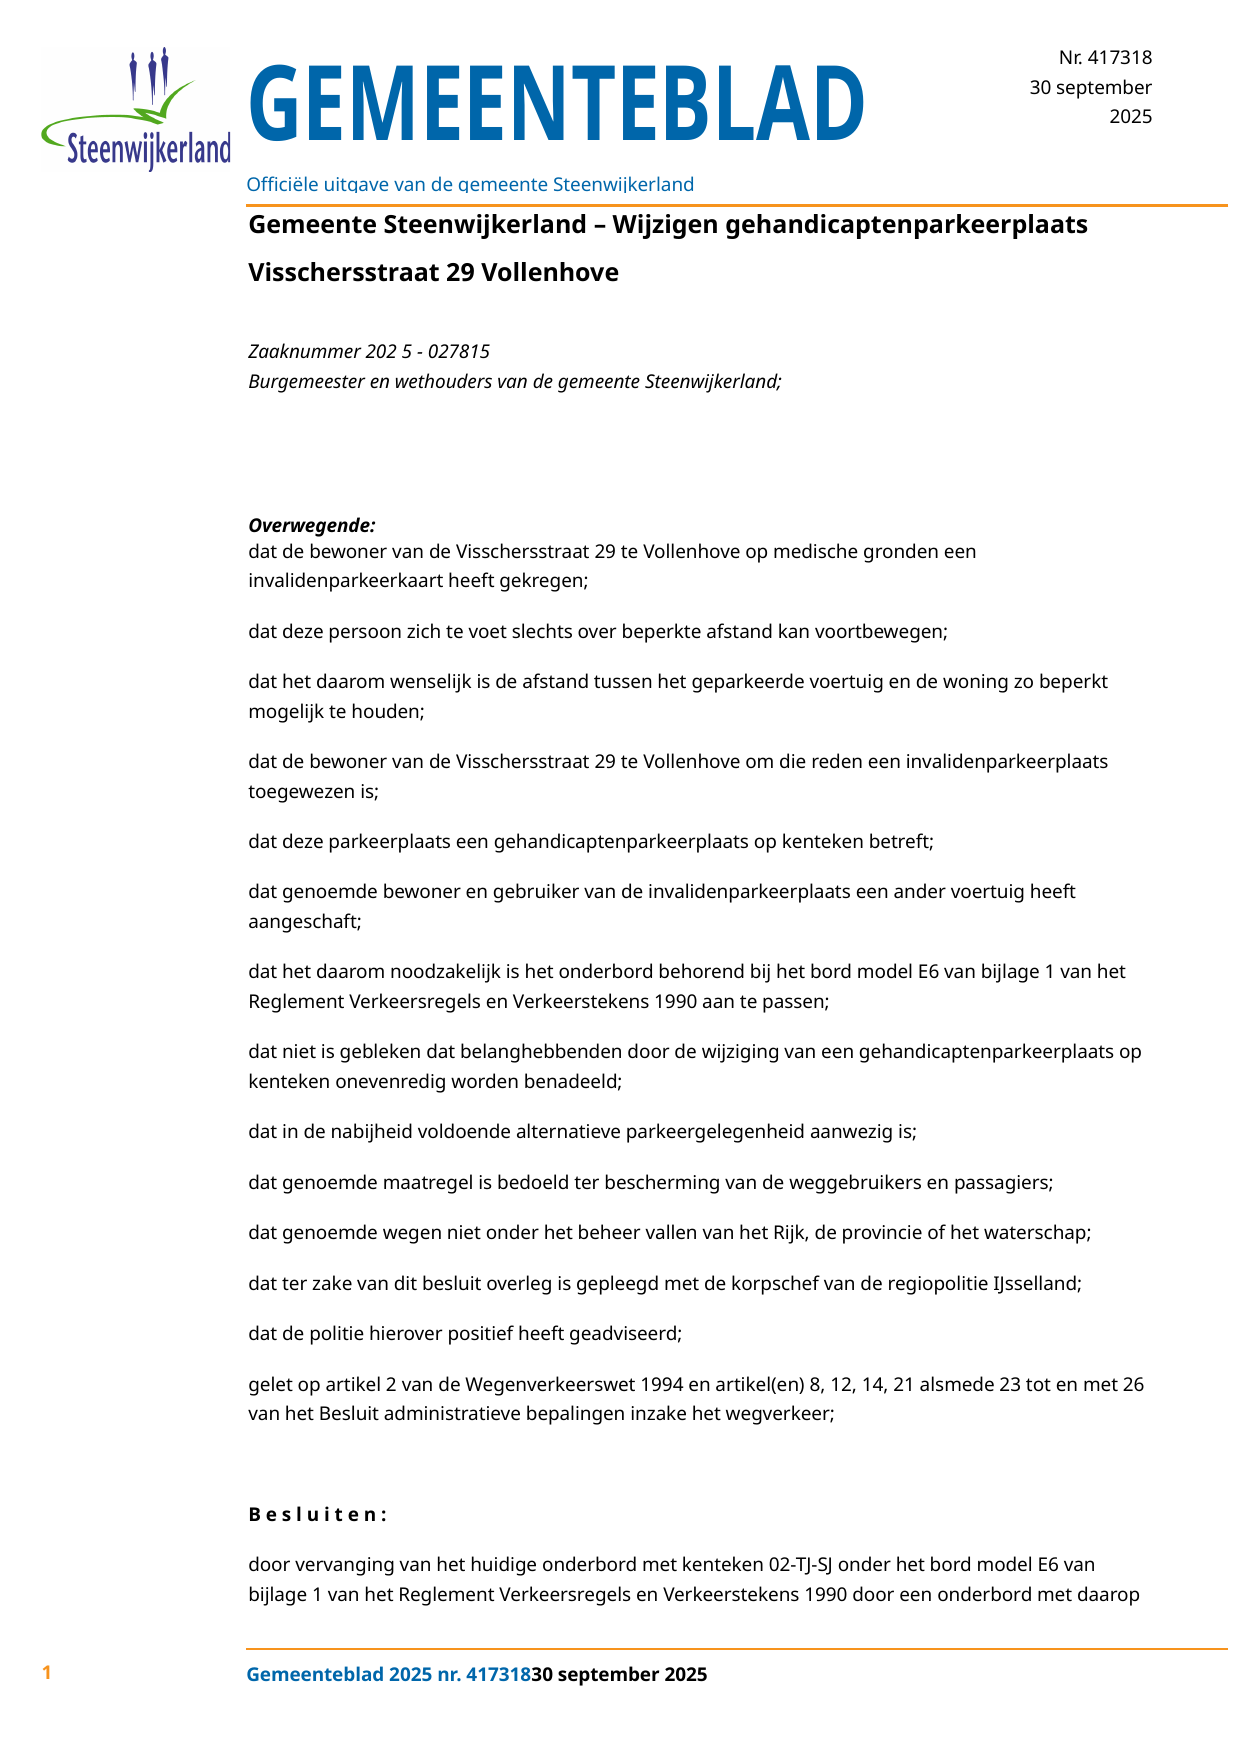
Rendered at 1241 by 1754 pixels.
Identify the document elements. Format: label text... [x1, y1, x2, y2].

text dat de politie hierover positief heeft geadviseerd; [248, 1320, 1152, 1346]
text dat deze parkeerplaats een gehandicaptenparkeerplaats op kenteken betreft; [248, 828, 1152, 854]
text gelet op artikel 2 van de Wegenverkeerswet 1994 en artikel(en) 8, 12, 14, 21 alsmede 23 tot en met 26 van het Besluit administratieve bepalingen inzake het wegverkeer; [248, 1371, 1152, 1426]
text dat genoemde bewoner en gebruiker van de invalidenparkeerplaats een ander voertuig heeft aangeschaft; [248, 879, 1152, 934]
text door vervanging van het huidige onderbord met kenteken 02-TJ-SJ onder het bord model E6 van bijlage 1 van het Reglement Verkeersregels en Verkeerstekens 1990 door een onderbord met daarop [248, 1552, 1152, 1607]
text dat genoemde maatregel is bedoeld ter bescherming van de weggebruikers en passagiers; [248, 1169, 1152, 1195]
text dat de bewoner van de Visschersstraat 29 te Vollenhove om die reden een invalidenparkeerplaats toegewezen is; [248, 748, 1152, 804]
text Gemeente Steenwijkerland – Wijzigen gehandicaptenparkeerplaats Visschersstraat 29 Vollenhove [248, 207, 1152, 288]
picture [41, 47, 231, 172]
text dat in de nabijheid voldoende alternatieve parkeergelegenheid aanwezig is; [248, 1119, 1152, 1144]
text dat deze persoon zich te voet slechts over beperkte afstand kan voortbewegen; [248, 618, 1152, 644]
text dat niet is gebleken dat belanghebbenden door de wijziging van een gehandicaptenparkeerplaats op kenteken onevenredig worden benadeeld; [248, 1039, 1152, 1094]
text Burgemeester en wethouders van de gemeente Steenwijkerland; [248, 368, 1152, 394]
text dat de bewoner van de Visschersstraat 29 te Vollenhove op medische gronden een invalidenparkeerkaart heeft gekregen; [248, 538, 1152, 593]
text dat het daarom wenselijk is de afstand tussen het geparkeerde voertuig en de woning zo beperkt mogelijk te houden; [248, 668, 1152, 724]
text dat ter zake van dit besluit overleg is gepleegd met de korpschef van de regiopolitie IJsselland; [248, 1270, 1152, 1296]
text Overwegende: [248, 512, 1152, 538]
text dat het daarom noodzakelijk is het onderbord behorend bij het bord model E6 van bijlage 1 van het Reglement Verkeersregels en Verkeerstekens 1990 aan te passen; [248, 959, 1152, 1014]
text dat genoemde wegen niet onder het beheer vallen van het Rijk, de provincie of het waterschap; [248, 1219, 1152, 1245]
text Zaaknummer 202 5 - 027815 [248, 339, 1152, 364]
text B e s l u i t e n : [248, 1501, 1152, 1527]
